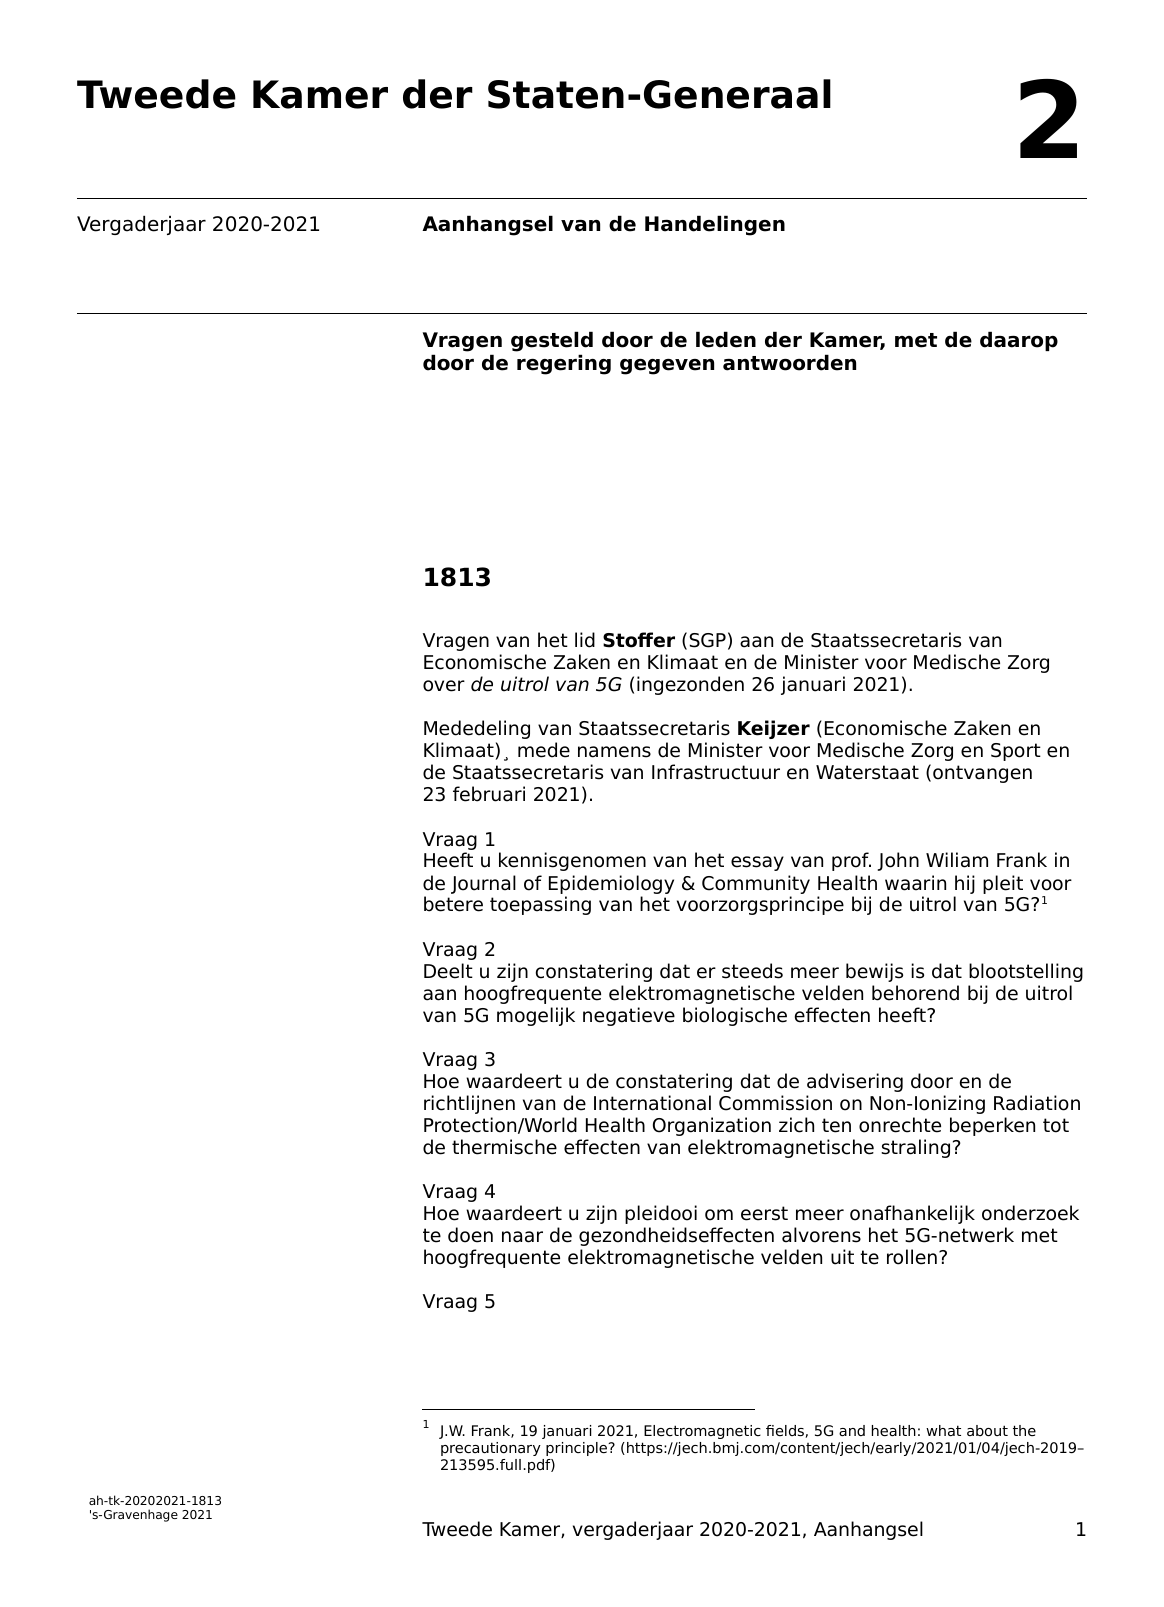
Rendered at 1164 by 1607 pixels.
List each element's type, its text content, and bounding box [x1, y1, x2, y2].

text J.W. Frank, 19 januari 2021, Electromagnetic fields, 5G and health: what about the precautionary principle? (https://jech.bmj.com/content/jech/early/2021/01/04/jech-2019–213595.full.pdf) [422, 1418, 1087, 1474]
table_cell Aanhangsel van de Handelingen [422, 199, 1087, 313]
table_header Tweede Kamer der Staten-Generaal [77, 59, 886, 198]
text Deelt u zijn constatering dat er steeds meer bewijs is dat blootstelling aan hoogfrequente elektromagnetische velden behorend bij de uitrol van 5G mogelijk negatieve biologische effecten heeft? [422, 961, 1087, 1026]
text Vragen van het lid Stoffer (SGP) aan de Staatssecretaris van Economische Zaken en Klimaat en de Minister voor Medische Zorg over de uitrol van 5G (ingezonden 26 januari 2021). [422, 630, 1087, 696]
text 's-Gravenhage 2021 [88, 1508, 323, 1522]
text Vraag 5 [422, 1291, 1087, 1313]
text Heeft u kennisgenomen van het essay van prof. John Wiliam Frank in de Journal of Epidemiology & Community Health waarin hij pleit voor betere toepassing van het voorzorgsprincipe bij de uitrol van 5G? [422, 850, 1087, 916]
table_cell [77, 314, 422, 375]
text Vraag 4 [422, 1181, 1087, 1203]
text Vraag 1 [422, 828, 1087, 850]
table_cell Vragen gesteld door de leden der Kamer, met de daarop door de regering gegeven antwoorden [422, 314, 1087, 375]
text Hoe waardeert u de constatering dat de advisering door en de richtlijnen van de International Commission on Non-Ionizing Radiation Protection/World Health Organization zich ten onrechte beperken tot de thermische effecten van elektromagnetische straling? [422, 1071, 1087, 1158]
text Hoe waardeert u zijn pleidooi om eerst meer onafhankelijk onderzoek te doen naar de gezondheidseffecten alvorens het 5G-netwerk met hoogfrequente elektromagnetische velden uit te rollen? [422, 1203, 1087, 1269]
text Mededeling van Staatssecretaris Keijzer (Economische Zaken en Klimaat)¸ mede namens de Minister voor Medische Zorg en Sport en de Staatssecretaris van Infrastructuur en Waterstaat (ontvangen 23 februari 2021). [422, 718, 1087, 806]
text ah-tk-20202021-1813 [88, 1494, 323, 1508]
table_header 2 [886, 59, 1087, 198]
text Vraag 2 [422, 938, 1087, 961]
text Vraag 3 [422, 1049, 1087, 1071]
text 1813 [422, 563, 1087, 592]
table_cell Vergaderjaar 2020-2021 [77, 199, 422, 313]
